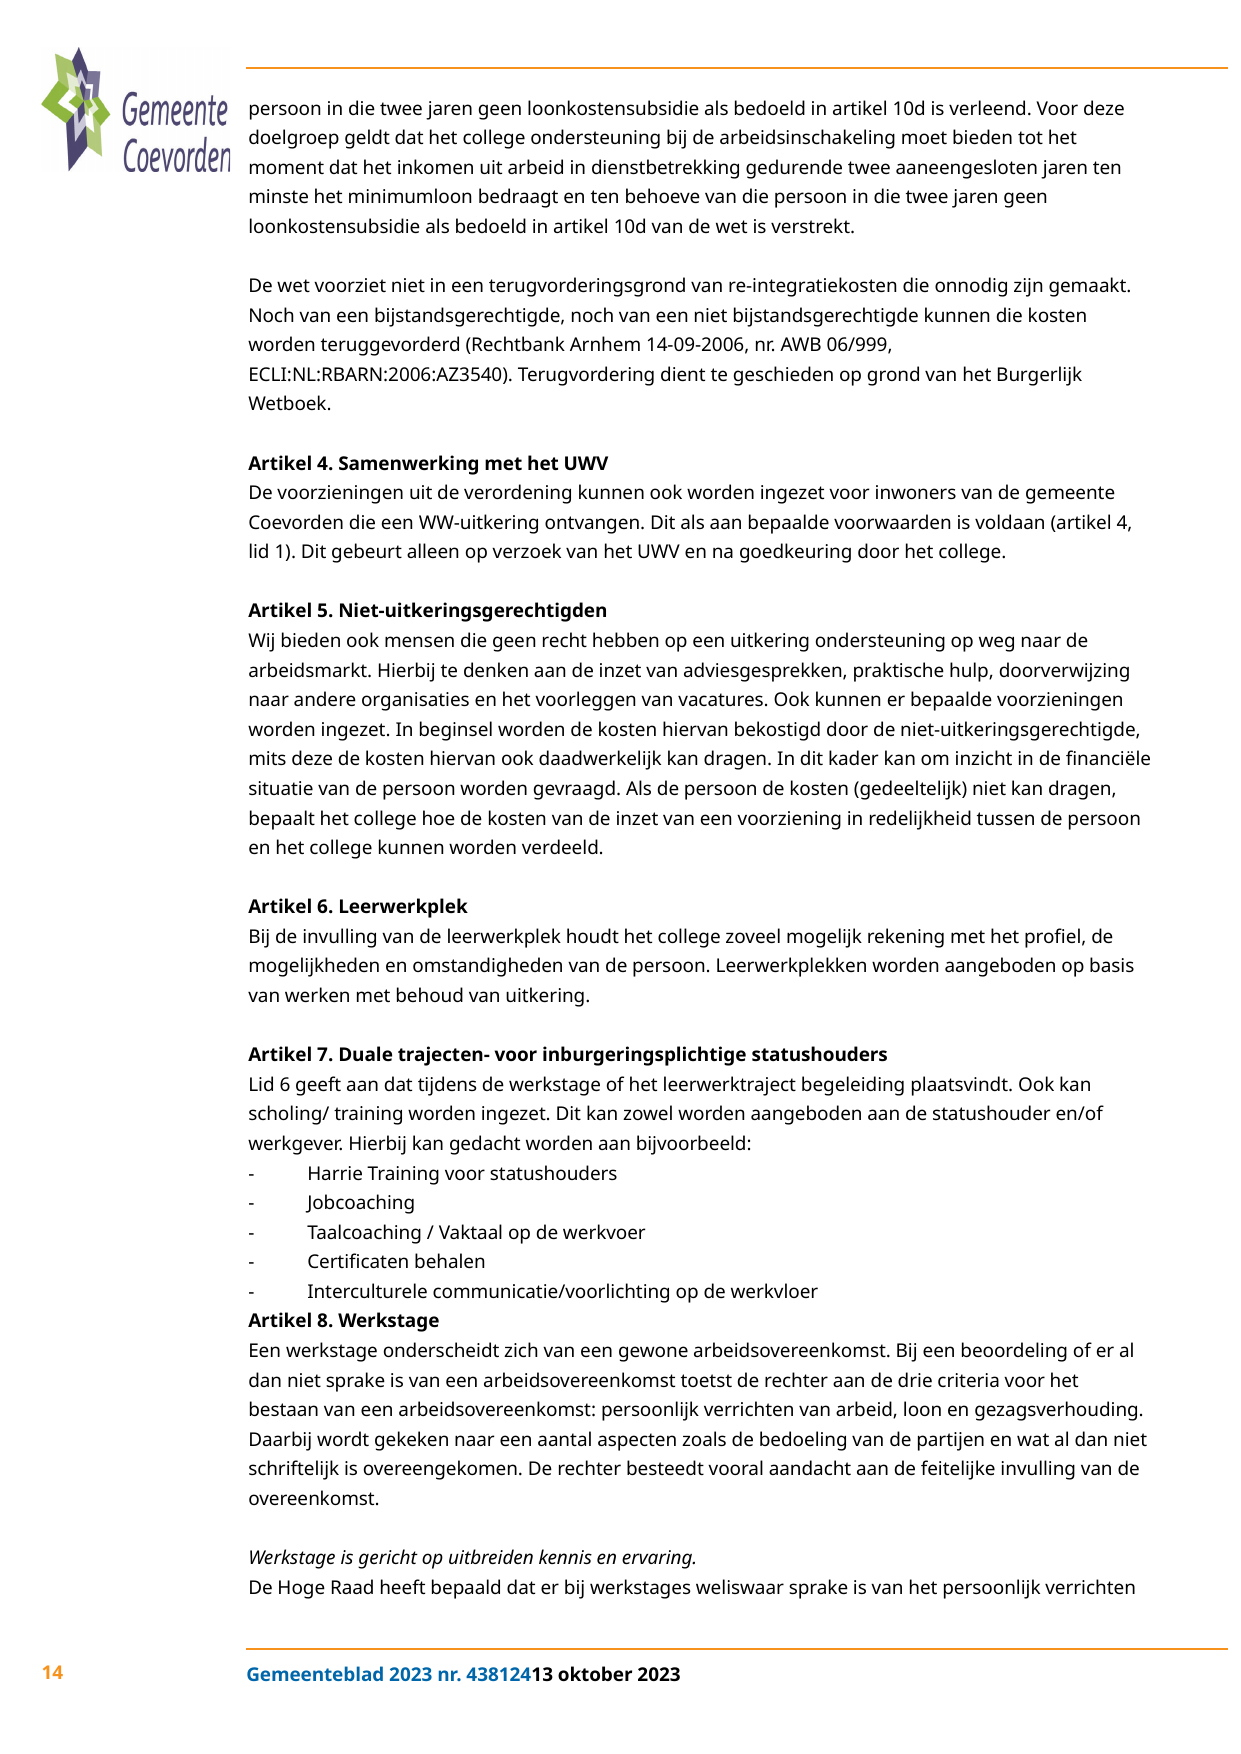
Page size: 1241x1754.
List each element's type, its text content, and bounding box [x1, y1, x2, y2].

text Artikel 5. Niet-uitkeringsgerechtigden [248, 598, 1152, 623]
list Certificaten behalen [248, 1248, 1152, 1274]
list Taalcoaching / Vaktaal op de werkvoer [248, 1219, 1152, 1245]
text Artikel 8. Werkstage [248, 1308, 1152, 1333]
text Wij bieden ook mensen die geen recht hebben op een uitkering ondersteuning op weg naar de arbeidsmarkt. Hierbij te denken aan de inzet van adviesgesprekken, praktische hulp, doorverwijzing naar andere organisaties en het voorleggen van vacatures. Ook kunnen er bepaalde voorzieningen worden ingezet. In beginsel worden de kosten hiervan bekostigd door de niet-uitkeringsgerechtigde, mits deze de kosten hiervan ook daadwerkelijk kan dragen. In dit kader kan om inzicht in de financiële situatie van de persoon worden gevraagd. Als de persoon de kosten (gedeeltelijk) niet kan dragen, bepaalt het college hoe de kosten van de inzet van een voorziening in redelijkheid tussen de persoon en het college kunnen worden verdeeld. [248, 627, 1152, 860]
text Artikel 4. Samenwerking met het UWV [248, 450, 1152, 476]
text De wet voorziet niet in een terugvorderingsgrond van re-integratiekosten die onnodig zijn gemaakt. Noch van een bijstandsgerechtigde, noch van een niet bijstandsgerechtigde kunnen die kosten worden teruggevorderd (Rechtbank Arnhem 14-09-2006, nr. AWB 06/999, ECLI:NL:RBARN:2006:AZ3540). Terugvordering dient te geschieden op grond van het Burgerlijk Wetboek. [248, 272, 1152, 416]
list Interculturele communicatie/voorlichting op de werkvloer [248, 1278, 1152, 1304]
text De Hoge Raad heeft bepaald dat er bij werkstages weliswaar sprake is van het persoonlijk verrichten [248, 1574, 1152, 1600]
text Artikel 6. Leerwerkplek [248, 893, 1152, 919]
text Een werkstage onderscheidt zich van een gewone arbeidsovereenkomst. Bij een beoordeling of er al dan niet sprake is van een arbeidsovereenkomst toetst de rechter aan de drie criteria voor het bestaan van een arbeidsovereenkomst: persoonlijk verrichten van arbeid, loon en gezagsverhouding. Daarbij wordt gekeken naar een aantal aspecten zoals de bedoeling van de partijen en wat al dan niet schriftelijk is overeengekomen. De rechter besteedt vooral aandacht aan de feitelijke invulling van de overeenkomst. [248, 1337, 1152, 1511]
text Werkstage is gericht op uitbreiden kennis en ervaring. [248, 1544, 1152, 1570]
picture [41, 47, 231, 172]
text persoon in die twee jaren geen loonkostensubsidie als bedoeld in artikel 10d is verleend. Voor deze doelgroep geldt dat het college ondersteuning bij de arbeidsinschakeling moet bieden tot het moment dat het inkomen uit arbeid in dienstbetrekking gedurende twee aaneengesloten jaren ten minste het minimumloon bedraagt en ten behoeve van die persoon in die twee jaren geen loonkostensubsidie als bedoeld in artikel 10d van de wet is verstrekt. [248, 95, 1152, 239]
text Lid 6 geeft aan dat tijdens de werkstage of het leerwerktraject begeleiding plaatsvindt. Ook kan scholing/ training worden ingezet. Dit kan zowel worden aangeboden aan de statushouder en/of werkgever. Hierbij kan gedacht worden aan bijvoorbeeld: [248, 1071, 1152, 1156]
list Jobcoaching [248, 1189, 1152, 1215]
text Bij de invulling van de leerwerkplek houdt het college zoveel mogelijk rekening met het profiel, de mogelijkheden en omstandigheden van de persoon. Leerwerkplekken worden aangeboden op basis van werken met behoud van uitkering. [248, 923, 1152, 1008]
list Harrie Training voor statushouders [248, 1160, 1152, 1186]
text De voorzieningen uit de verordening kunnen ook worden ingezet voor inwoners van de gemeente Coevorden die een WW-uitkering ontvangen. Dit als aan bepaalde voorwaarden is voldaan (artikel 4, lid 1). Dit gebeurt alleen op verzoek van het UWV en na goedkeuring door het college. [248, 479, 1152, 564]
text Artikel 7. Duale trajecten- voor inburgeringsplichtige statushouders [248, 1041, 1152, 1067]
